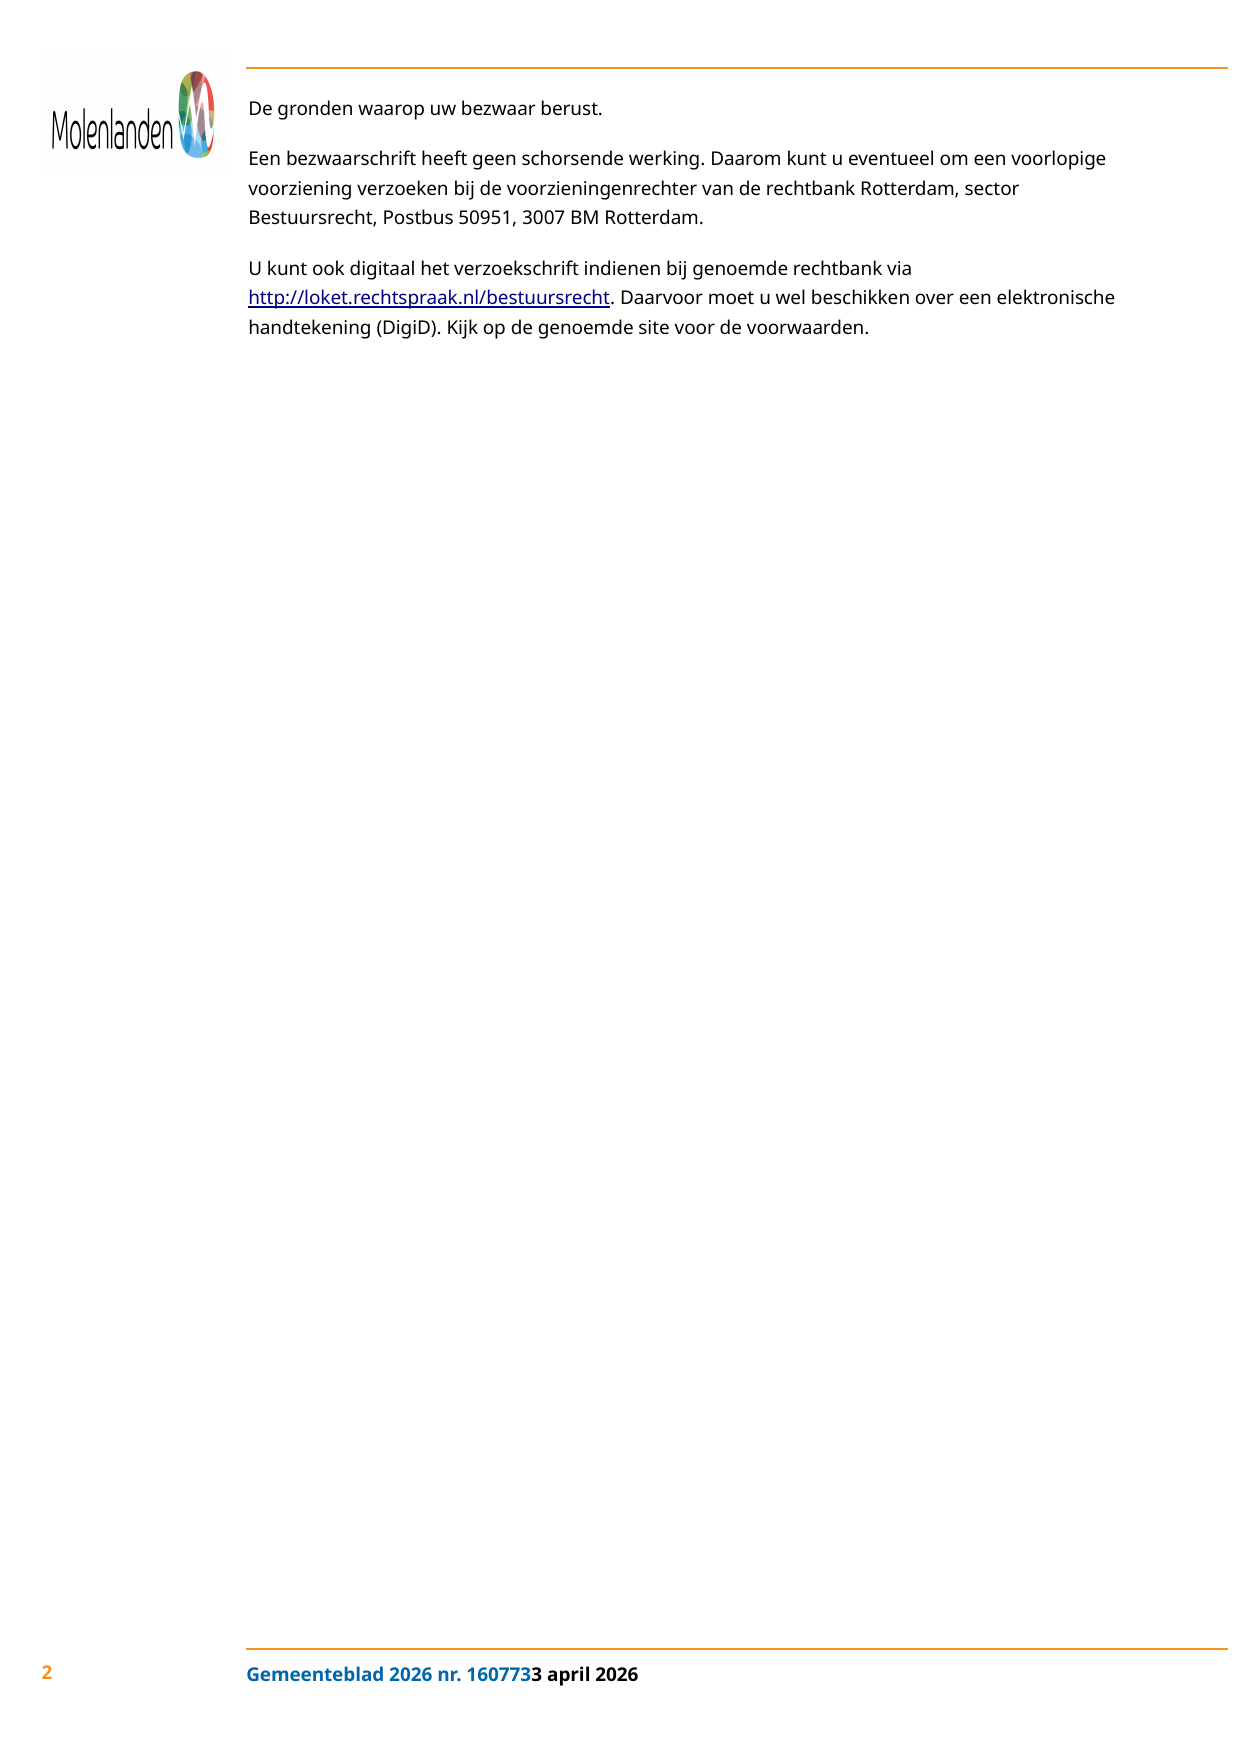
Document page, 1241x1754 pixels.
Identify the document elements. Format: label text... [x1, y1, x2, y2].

text Een bezwaarschrift heeft geen schorsende werking. Daarom kunt u eventueel om een voorlopige voorziening verzoeken bij de voorzieningenrechter van de rechtbank Rotterdam, sector Bestuursrecht, Postbus 50951, 3007 BM Rotterdam. [248, 145, 1152, 230]
text U kunt ook digitaal het verzoekschrift indienen bij genoemde rechtbank via http://loket.rechtspraak.nl/bestuursrecht. Daarvoor moet u wel beschikken over een elektronische handtekening (DigiD). Kijk op de genoemde site voor de voorwaarden. [248, 255, 1152, 340]
picture [41, 47, 231, 172]
text De gronden waarop uw bezwaar berust. [248, 95, 1152, 121]
